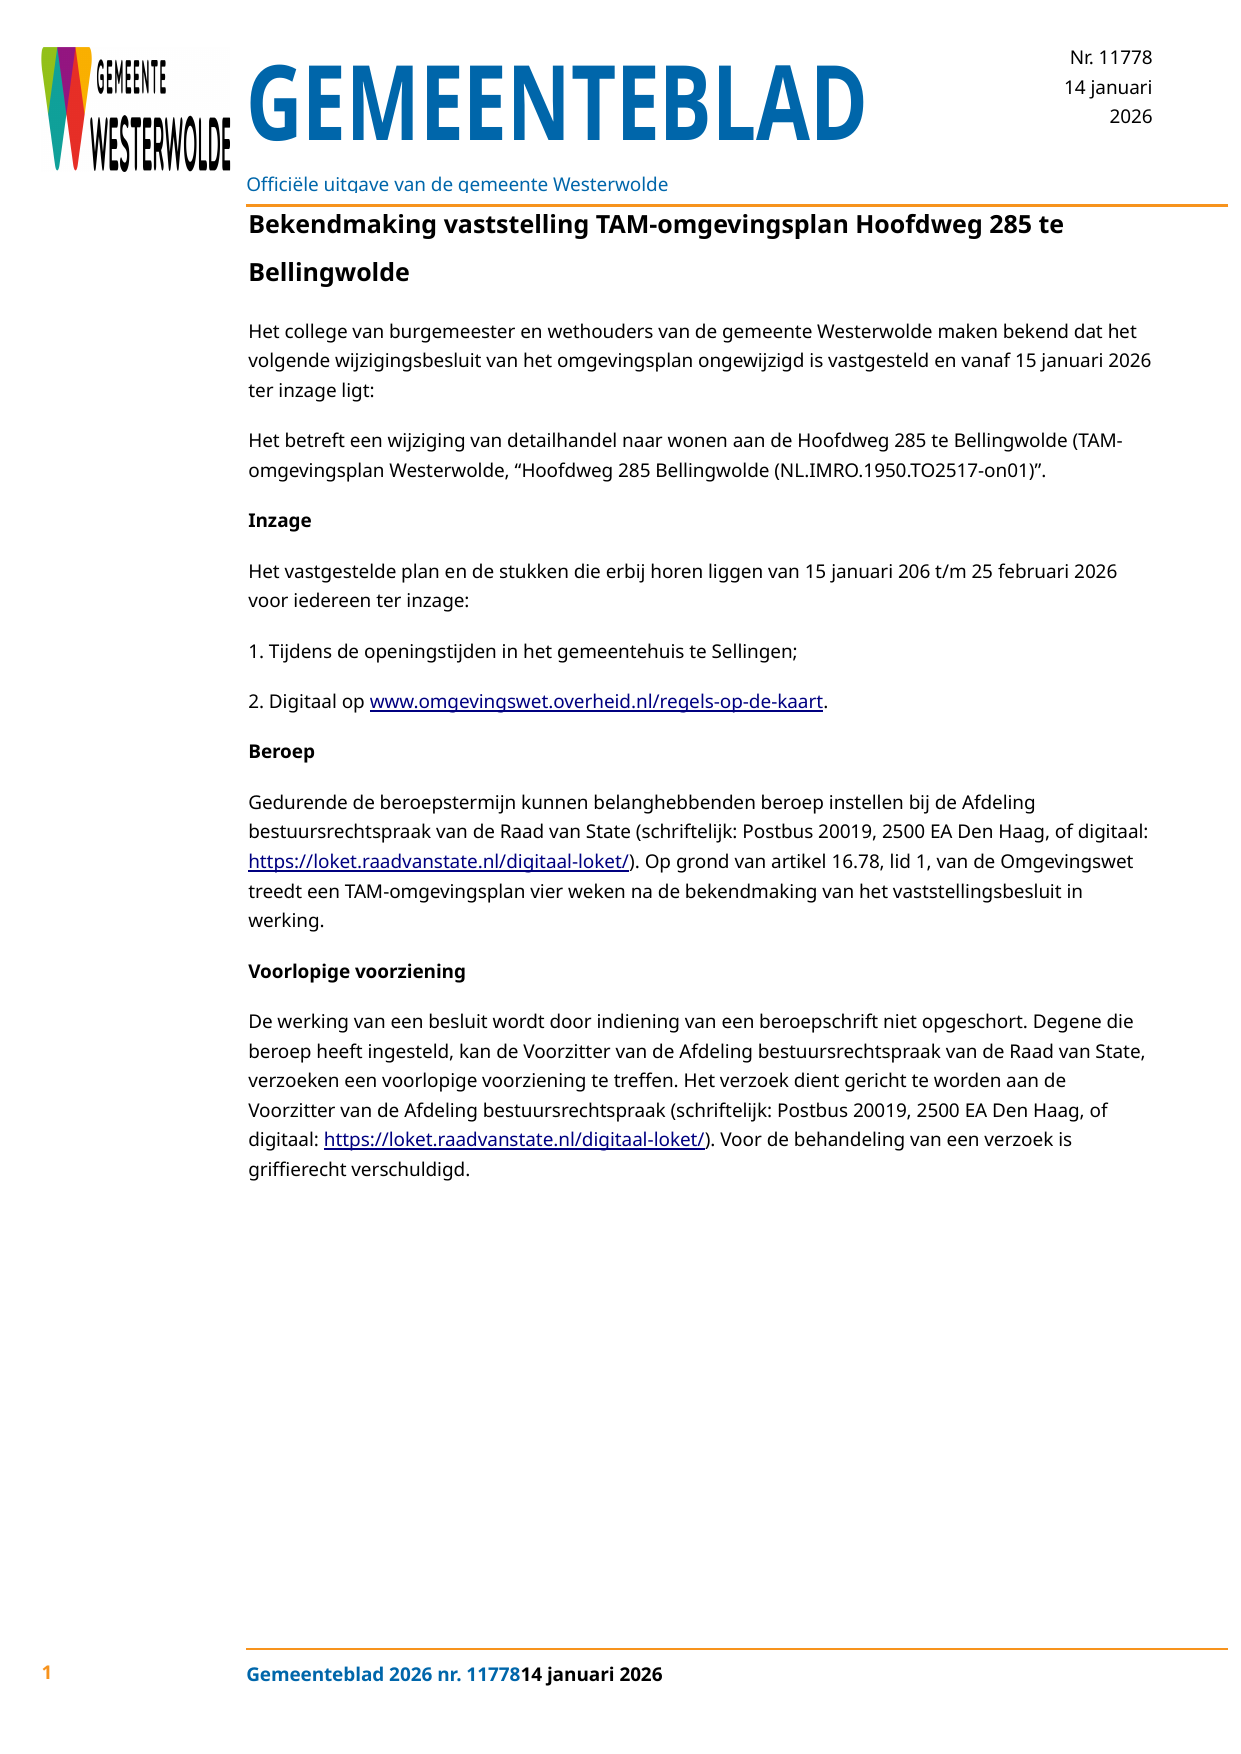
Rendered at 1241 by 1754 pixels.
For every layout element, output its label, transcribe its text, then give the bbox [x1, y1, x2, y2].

text Gedurende de beroepstermijn kunnen belanghebbenden beroep instellen bij de Afdeling bestuursrechtspraak van de Raad van State (schriftelijk: Postbus 20019, 2500 EA Den Haag, of digitaal: https://loket.raadvanstate.nl/digitaal-loket/). Op grond van artikel 16.78, lid 1, van de Omgevingswet treedt een TAM-omgevingsplan vier weken na de bekendmaking van het vaststellingsbesluit in werking. [248, 789, 1152, 933]
picture [41, 47, 231, 172]
text Het college van burgemeester en wethouders van de gemeente Westerwolde maken bekend dat het volgende wijzigingsbesluit van het omgevingsplan ongewijzigd is vastgesteld en vanaf 15 januari 2026 ter inzage ligt: [248, 318, 1152, 403]
text Inzage [248, 507, 1152, 533]
text 2. Digitaal op www.omgevingswet.overheid.nl/regels-op-de-kaart. [248, 688, 1152, 714]
text 1. Tijdens de openingstijden in het gemeentehuis te Sellingen; [248, 638, 1152, 664]
text Bekendmaking vaststelling TAM-omgevingsplan Hoofdweg 285 te Bellingwolde [248, 207, 1152, 288]
text Beroep [248, 739, 1152, 764]
text Voorlopige voorziening [248, 958, 1152, 984]
text De werking van een besluit wordt door indiening van een beroepschrift niet opgeschort. Degene die beroep heeft ingesteld, kan de Voorzitter van de Afdeling bestuursrechtspraak van de Raad van State, verzoeken een voorlopige voorziening te treffen. Het verzoek dient gericht te worden aan de Voorzitter van de Afdeling bestuursrechtspraak (schriftelijk: Postbus 20019, 2500 EA Den Haag, of digitaal: https://loket.raadvanstate.nl/digitaal-loket/). Voor de behandeling van een verzoek is griffierecht verschuldigd. [248, 1008, 1152, 1182]
text Het betreft een wijziging van detailhandel naar wonen aan de Hoofdweg 285 te Bellingwolde (TAM-omgevingsplan Westerwolde, “Hoofdweg 285 Bellingwolde (NL.IMRO.1950.TO2517-on01)”. [248, 427, 1152, 483]
text Het vastgestelde plan en de stukken die erbij horen liggen van 15 januari 206 t/m 25 februari 2026 voor iedereen ter inzage: [248, 558, 1152, 613]
